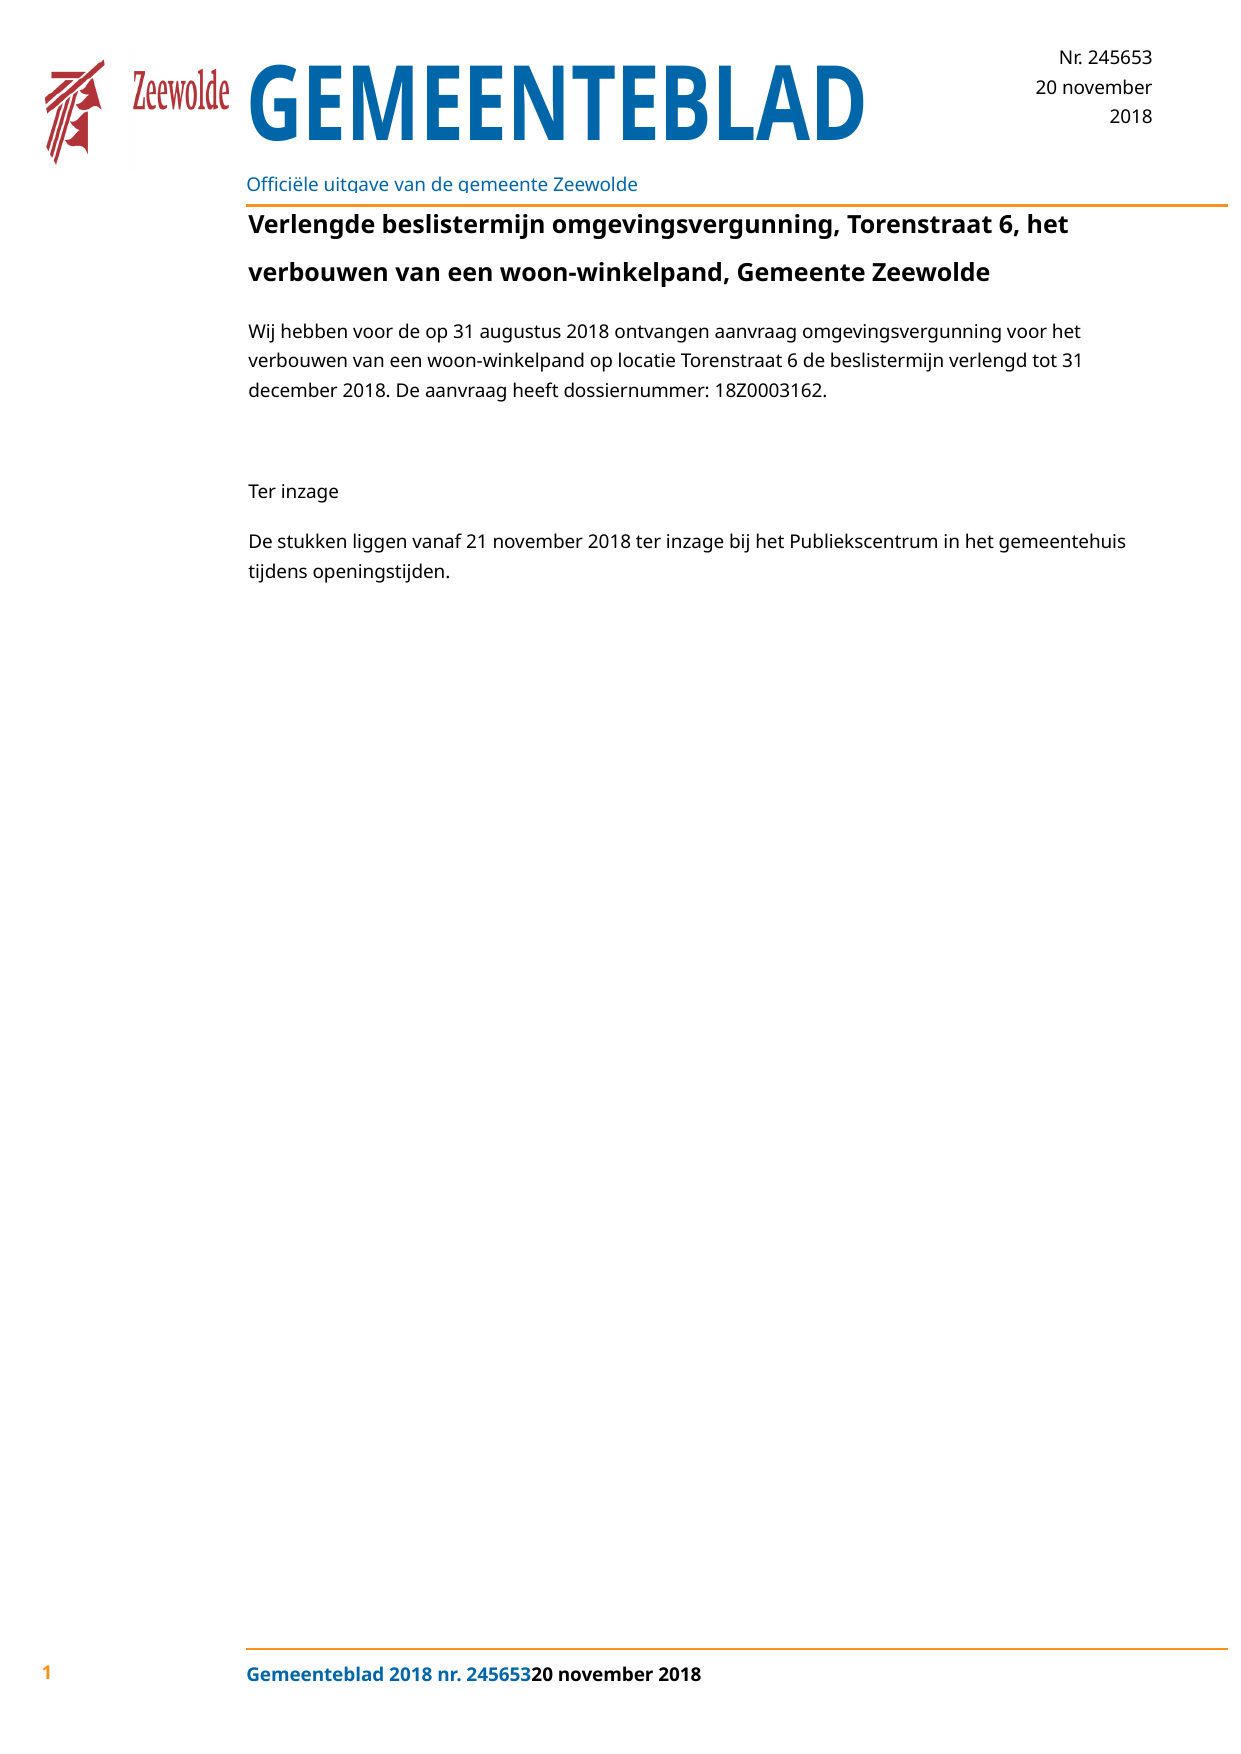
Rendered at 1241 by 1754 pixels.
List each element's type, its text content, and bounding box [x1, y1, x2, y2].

text Wij hebben voor de op 31 augustus 2018 ontvangen aanvraag omgevingsvergunning voor het verbouwen van een woon-winkelpand op locatie Torenstraat 6 de beslistermijn verlengd tot 31 december 2018. De aanvraag heeft dossiernummer: 18Z0003162. [248, 318, 1152, 403]
text Verlengde beslistermijn omgevingsvergunning, Torenstraat 6, het verbouwen van een woon-winkelpand, Gemeente Zeewolde [248, 207, 1152, 288]
text De stukken liggen vanaf 21 november 2018 ter inzage bij het Publiekscentrum in het gemeentehuis tijdens openingstijden. [248, 528, 1152, 584]
text Ter inzage [248, 478, 1152, 504]
picture [41, 47, 231, 172]
